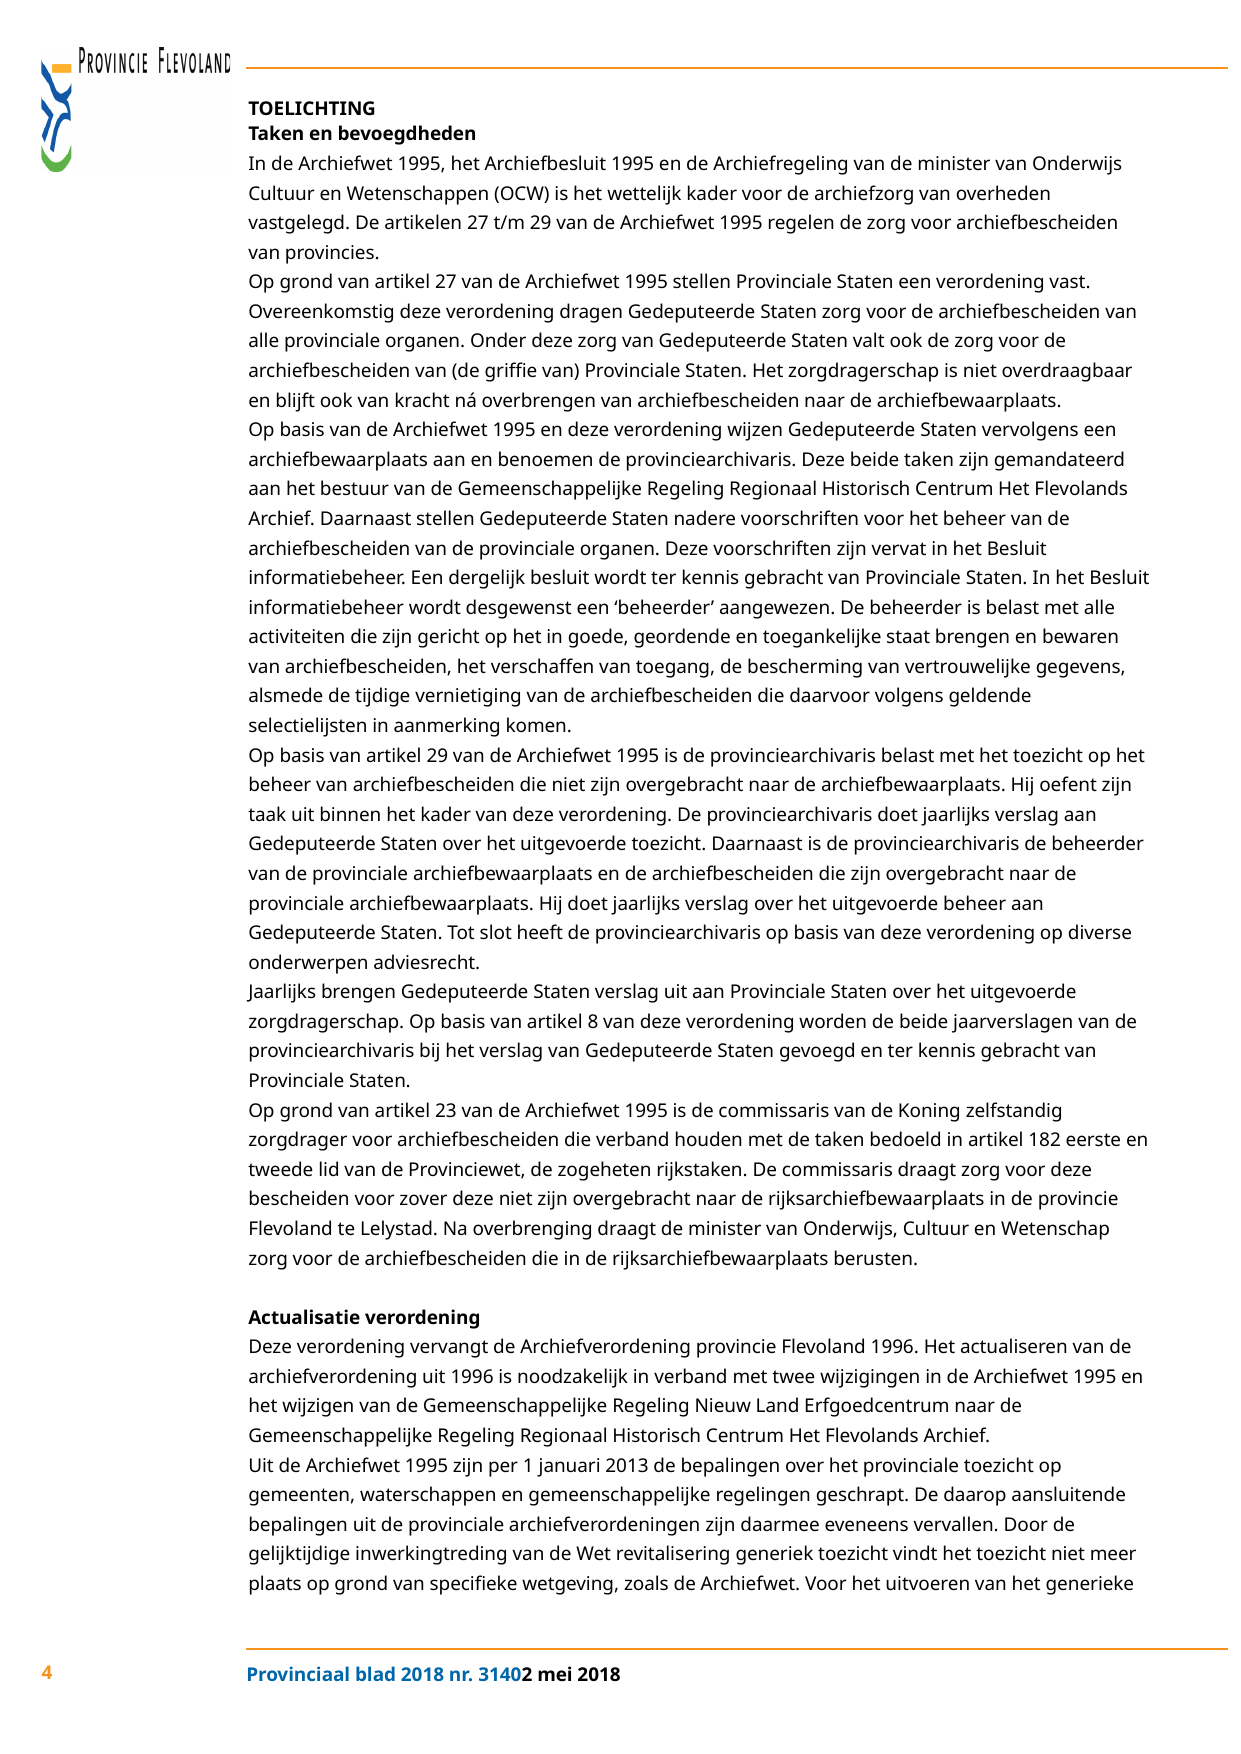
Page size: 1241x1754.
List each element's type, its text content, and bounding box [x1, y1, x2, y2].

text Jaarlijks brengen Gedeputeerde Staten verslag uit aan Provinciale Staten over het uitgevoerde zorgdragerschap. Op basis van artikel 8 van deze verordening worden de beide jaarverslagen van de provinciearchivaris bij het verslag van Gedeputeerde Staten gevoegd en ter kennis gebracht van Provinciale Staten. [248, 978, 1152, 1093]
text Op basis van artikel 29 van de Archiefwet 1995 is de provinciearchivaris belast met het toezicht op het beheer van archiefbescheiden die niet zijn overgebracht naar de archiefbewaarplaats. Hij oefent zijn taak uit binnen het kader van deze verordening. De provinciearchivaris doet jaarlijks verslag aan Gedeputeerde Staten over het uitgevoerde toezicht. Daarnaast is de provinciearchivaris de beheerder van de provinciale archiefbewaarplaats en de archiefbescheiden die zijn overgebracht naar de provinciale archiefbewaarplaats. Hij doet jaarlijks verslag over het uitgevoerde beheer aan Gedeputeerde Staten. Tot slot heeft de provinciearchivaris op basis van deze verordening op diverse onderwerpen adviesrecht. [248, 742, 1152, 975]
text Actualisatie verordening [248, 1304, 1152, 1330]
text Taken en bevoegdheden [248, 121, 1152, 146]
text In de Archiefwet 1995, het Archiefbesluit 1995 en de Archiefregeling van de minister van Onderwijs Cultuur en Wetenschappen (OCW) is het wettelijk kader voor de archiefzorg van overheden vastgelegd. De artikelen 27 t/m 29 van de Archiefwet 1995 regelen de zorg voor archiefbescheiden van provincies. [248, 150, 1152, 265]
text Op basis van de Archiefwet 1995 en deze verordening wijzen Gedeputeerde Staten vervolgens een archiefbewaarplaats aan en benoemen de provinciearchivaris. Deze beide taken zijn gemandateerd aan het bestuur van de Gemeenschappelijke Regeling Regionaal Historisch Centrum Het Flevolands Archief. Daarnaast stellen Gedeputeerde Staten nadere voorschriften voor het beheer van de archiefbescheiden van de provinciale organen. Deze voorschriften zijn vervat in het Besluit informatiebeheer. Een dergelijk besluit wordt ter kennis gebracht van Provinciale Staten. In het Besluit informatiebeheer wordt desgewenst een ‘beheerder’ aangewezen. De beheerder is belast met alle activiteiten die zijn gericht op het in goede, geordende en toegankelijke staat brengen en bewaren van archiefbescheiden, het verschaffen van toegang, de bescherming van vertrouwelijke gegevens, alsmede de tijdige vernietiging van de archiefbescheiden die daarvoor volgens geldende selectielijsten in aanmerking komen. [248, 416, 1152, 738]
text Op grond van artikel 27 van de Archiefwet 1995 stellen Provinciale Staten een verordening vast. Overeenkomstig deze verordening dragen Gedeputeerde Staten zorg voor de archiefbescheiden van alle provinciale organen. Onder deze zorg van Gedeputeerde Staten valt ook de zorg voor de archiefbescheiden van (de griffie van) Provinciale Staten. Het zorgdragerschap is niet overdraagbaar en blijft ook van kracht ná overbrengen van archiefbescheiden naar de archiefbewaarplaats. [248, 268, 1152, 413]
text Op grond van artikel 23 van de Archiefwet 1995 is de commissaris van de Koning zelfstandig zorgdrager voor archiefbescheiden die verband houden met de taken bedoeld in artikel 182 eerste en tweede lid van de Provinciewet, de zogeheten rijkstaken. De commissaris draagt zorg voor deze bescheiden voor zover deze niet zijn overgebracht naar de rijksarchiefbewaarplaats in de provincie Flevoland te Lelystad. Na overbrenging draagt de minister van Onderwijs, Cultuur en Wetenschap zorg voor de archiefbescheiden die in de rijksarchiefbewaarplaats berusten. [248, 1097, 1152, 1271]
text TOELICHTING [248, 95, 1152, 121]
picture [41, 47, 231, 172]
text Uit de Archiefwet 1995 zijn per 1 januari 2013 de bepalingen over het provinciale toezicht op gemeenten, waterschappen en gemeenschappelijke regelingen geschrapt. De daarop aansluitende bepalingen uit de provinciale archiefverordeningen zijn daarmee eveneens vervallen. Door de gelijktijdige inwerkingtreding van de Wet revitalisering generiek toezicht vindt het toezicht niet meer plaats op grond van specifieke wetgeving, zoals de Archiefwet. Voor het uitvoeren van het generieke [248, 1452, 1152, 1596]
text Deze verordening vervangt de Archiefverordening provincie Flevoland 1996. Het actualiseren van de archiefverordening uit 1996 is noodzakelijk in verband met twee wijzigingen in de Archiefwet 1995 en het wijzigen van de Gemeenschappelijke Regeling Nieuw Land Erfgoedcentrum naar de Gemeenschappelijke Regeling Regionaal Historisch Centrum Het Flevolands Archief. [248, 1333, 1152, 1448]
